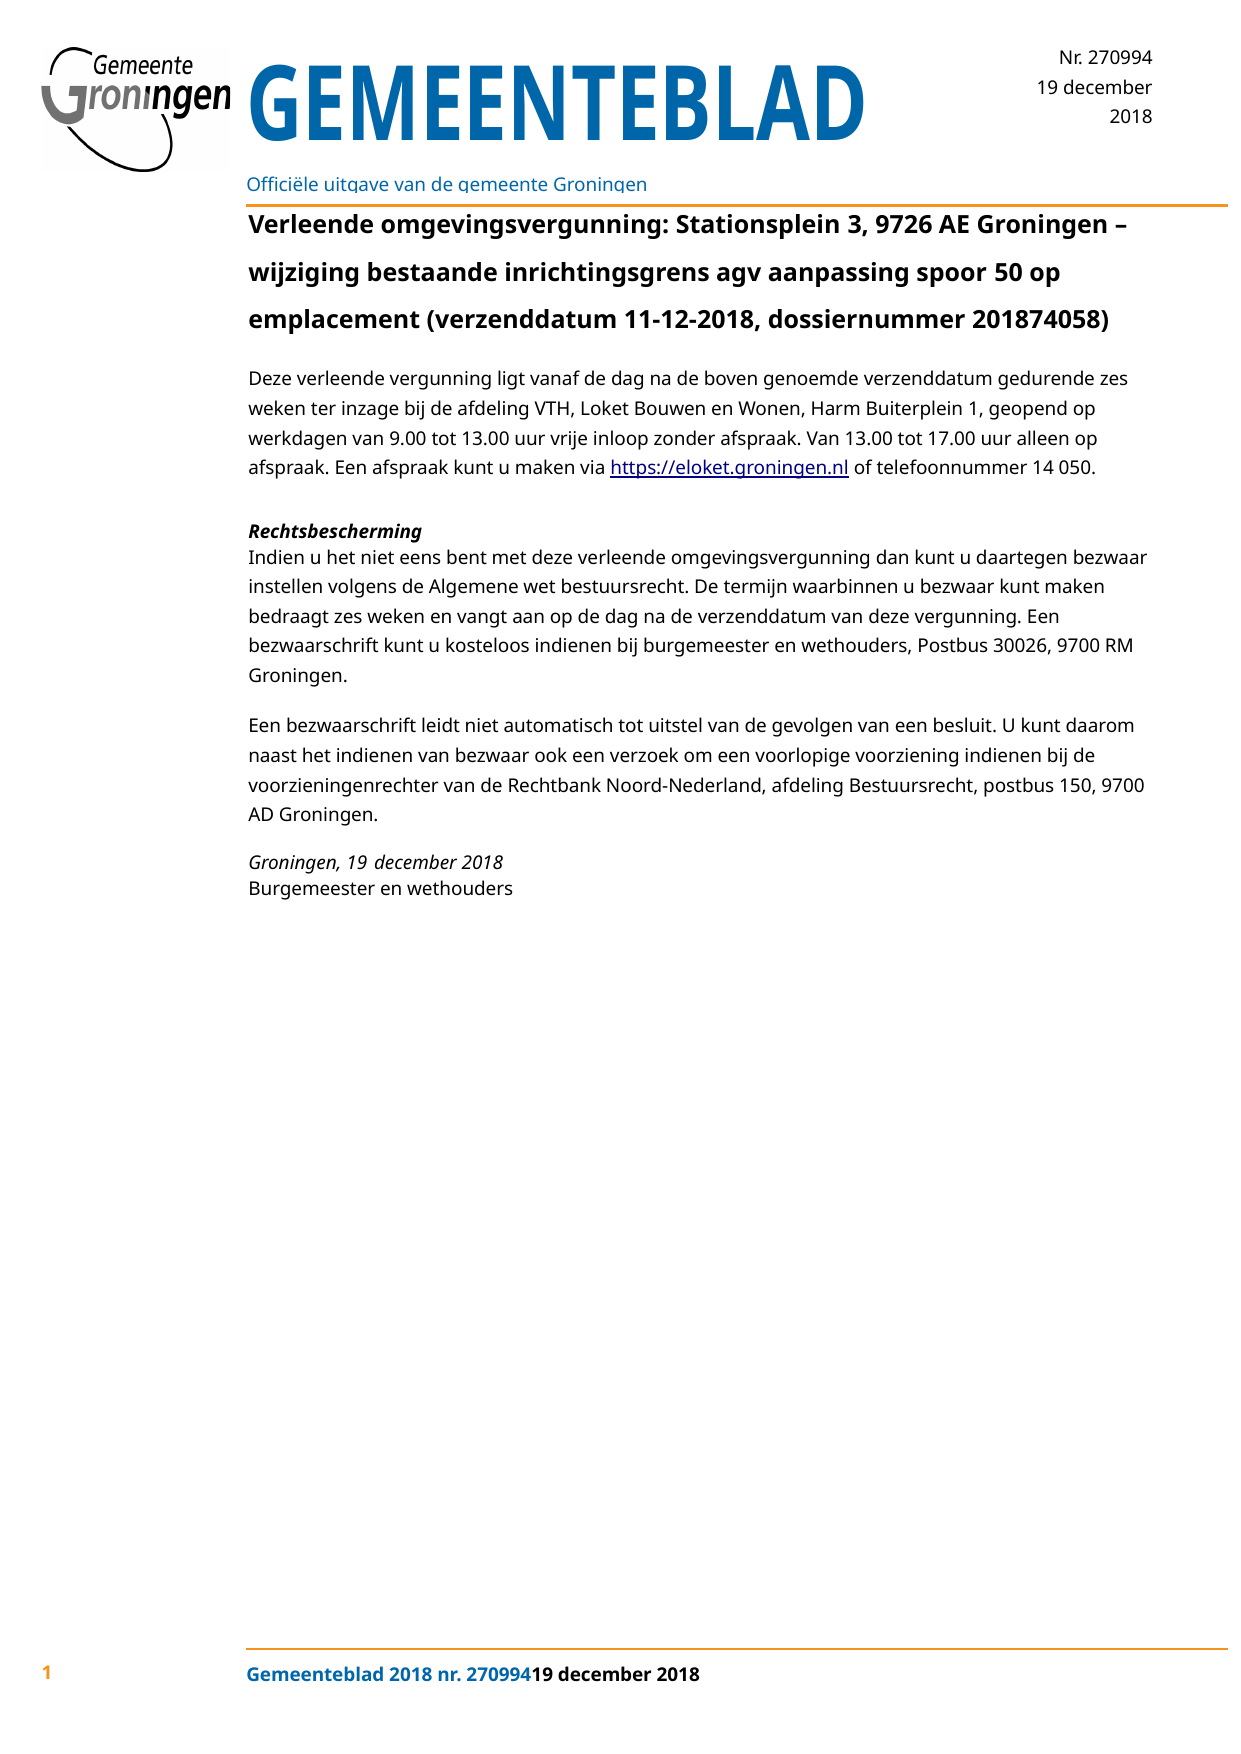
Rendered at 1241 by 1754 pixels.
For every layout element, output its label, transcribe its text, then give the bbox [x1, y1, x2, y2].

text Burgemeester en wethouders [248, 875, 1152, 901]
text Een bezwaarschrift leidt niet automatisch tot uitstel van de gevolgen van een besluit. U kunt daarom naast het indienen van bezwaar ook een verzoek om een voorlopige voorziening indienen bij de voorzieningenrechter van de Rechtbank Noord-Nederland, afdeling Bestuursrecht, postbus 150, 9700 AD Groningen. [248, 713, 1152, 827]
text Verleende omgevingsvergunning: Stationsplein 3, 9726 AE Groningen – wijziging bestaande inrichtingsgrens agv aanpassing spoor 50 op emplacement (verzenddatum 11-12-2018, dossiernummer 201874058) [248, 207, 1152, 336]
text Groningen, 19 december 2018 [248, 849, 1152, 875]
text Deze verleende vergunning ligt vanaf de dag na de boven genoemde verzenddatum gedurende zes weken ter inzage bij de afdeling VTH, Loket Bouwen en Wonen, Harm Buiterplein 1, geopend op werkdagen van 9.00 tot 13.00 uur vrije inloop zonder afspraak. Van 13.00 tot 17.00 uur alleen op afspraak. Een afspraak kunt u maken via https://eloket.groningen.nl of telefoonnummer 14 050. [248, 366, 1152, 480]
text Rechtsbescherming [248, 518, 1152, 544]
text Indien u het niet eens bent met deze verleende omgevingsvergunning dan kunt u daartegen bezwaar instellen volgens de Algemene wet bestuursrecht. De termijn waarbinnen u bezwaar kunt maken bedraagt zes weken en vangt aan op de dag na de verzenddatum van deze vergunning. Een bezwaarschrift kunt u kosteloos indienen bij burgemeester en wethouders, Postbus 30026, 9700 RM Groningen. [248, 544, 1152, 688]
picture [41, 47, 231, 172]
